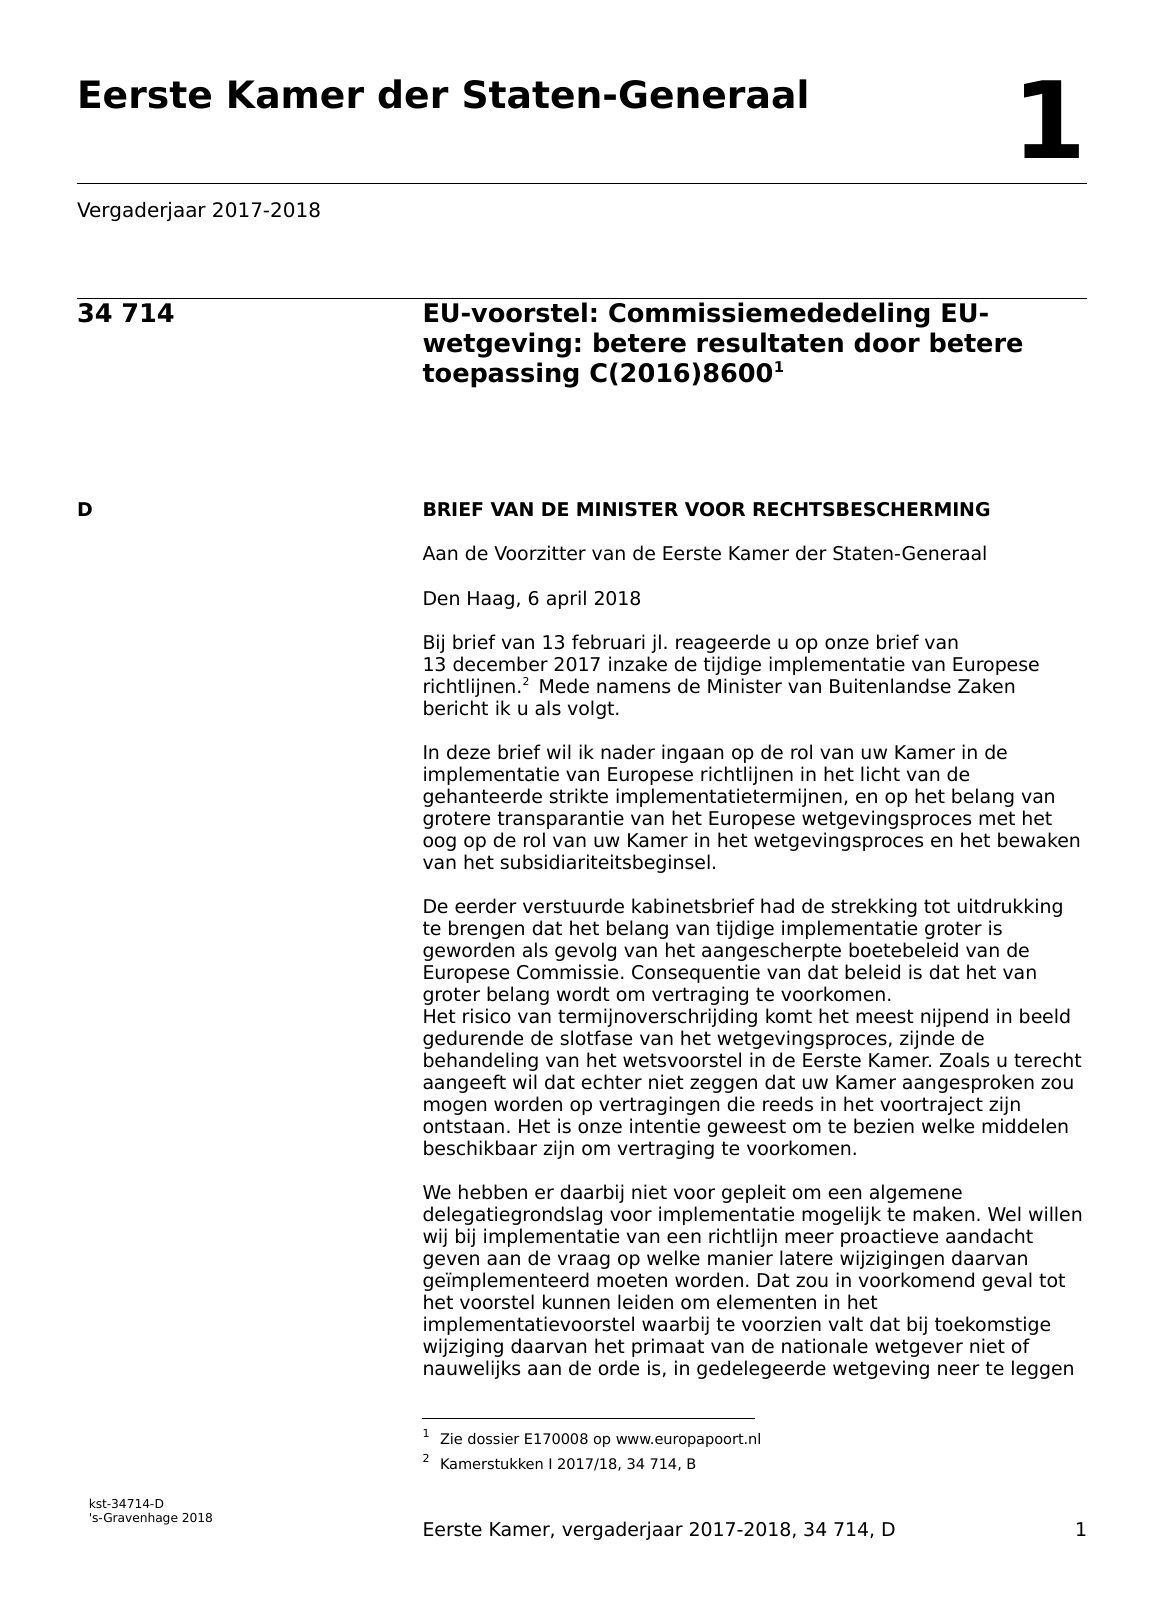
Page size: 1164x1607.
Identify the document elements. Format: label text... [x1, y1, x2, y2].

text 's-Gravenhage 2018 [88, 1511, 323, 1525]
text Bij brief van 13 februari jl. reageerde u op onze brief van 13 december 2017 inzake de tijdige implementatie van Europese richtlijnen. Mede namens de Minister van Buitenlandse Zaken bericht ik u als volgt. [422, 632, 1087, 719]
text Den Haag, 6 april 2018 [422, 587, 1087, 609]
table_header 1 [886, 59, 1087, 183]
table_header Eerste Kamer der Staten-Generaal [77, 59, 886, 183]
text kst-34714-D [88, 1497, 323, 1511]
text Kamerstukken I 2017/18, 34 714, B [422, 1452, 1087, 1474]
table_cell Vergaderjaar 2017-2018 [77, 184, 1087, 298]
subtitle D BRIEF VAN DE MINISTER VOOR RECHTSBESCHERMING [77, 499, 1087, 521]
text We hebben er daarbij niet voor gepleit om een algemene delegatiegrondslag voor implementatie mogelijk te maken. Wel willen wij bij implementatie van een richtlijn meer proactieve aandacht geven aan de vraag op welke manier latere wijzigingen daarvan geïmplementeerd moeten worden. Dat zou in voorkomend geval tot het voorstel kunnen leiden om elementen in het implementatievoorstel waarbij te voorzien valt dat bij toekomstige wijziging daarvan het primaat van de nationale wetgever niet of nauwelijks aan de orde is, in gedelegeerde wetgeving neer te leggen [422, 1182, 1087, 1379]
text Aan de Voorzitter van de Eerste Kamer der Staten-Generaal [422, 543, 1087, 565]
text De eerder verstuurde kabinetsbrief had de strekking tot uitdrukking te brengen dat het belang van tijdige implementatie groter is geworden als gevolg van het aangescherpte boetebeleid van de Europese Commissie. Consequentie van dat beleid is dat het van groter belang wordt om vertraging te voorkomen. [422, 896, 1087, 1006]
subtitle 34 714 EU-voorstel: Commissiemededeling EU-wetgeving: betere resultaten door betere toepassing C(2016)8600 [77, 299, 1087, 388]
text In deze brief wil ik nader ingaan op de rol van uw Kamer in de implementatie van Europese richtlijnen in het licht van de gehanteerde strikte implementatietermijnen, en op het belang van grotere transparantie van het Europese wetgevingsproces met het oog op de rol van uw Kamer in het wetgevingsproces en het bewaken van het subsidiariteitsbeginsel. [422, 742, 1087, 873]
text Zie dossier E170008 op www.europapoort.nl [422, 1427, 1087, 1449]
text Het risico van termijnoverschrijding komt het meest nijpend in beeld gedurende de slotfase van het wetgevingsproces, zijnde de behandeling van het wetsvoorstel in de Eerste Kamer. Zoals u terecht aangeeft wil dat echter niet zeggen dat uw Kamer aangesproken zou mogen worden op vertragingen die reeds in het voortraject zijn ontstaan. Het is onze intentie geweest om te bezien welke middelen beschikbaar zijn om vertraging te voorkomen. [422, 1006, 1087, 1159]
